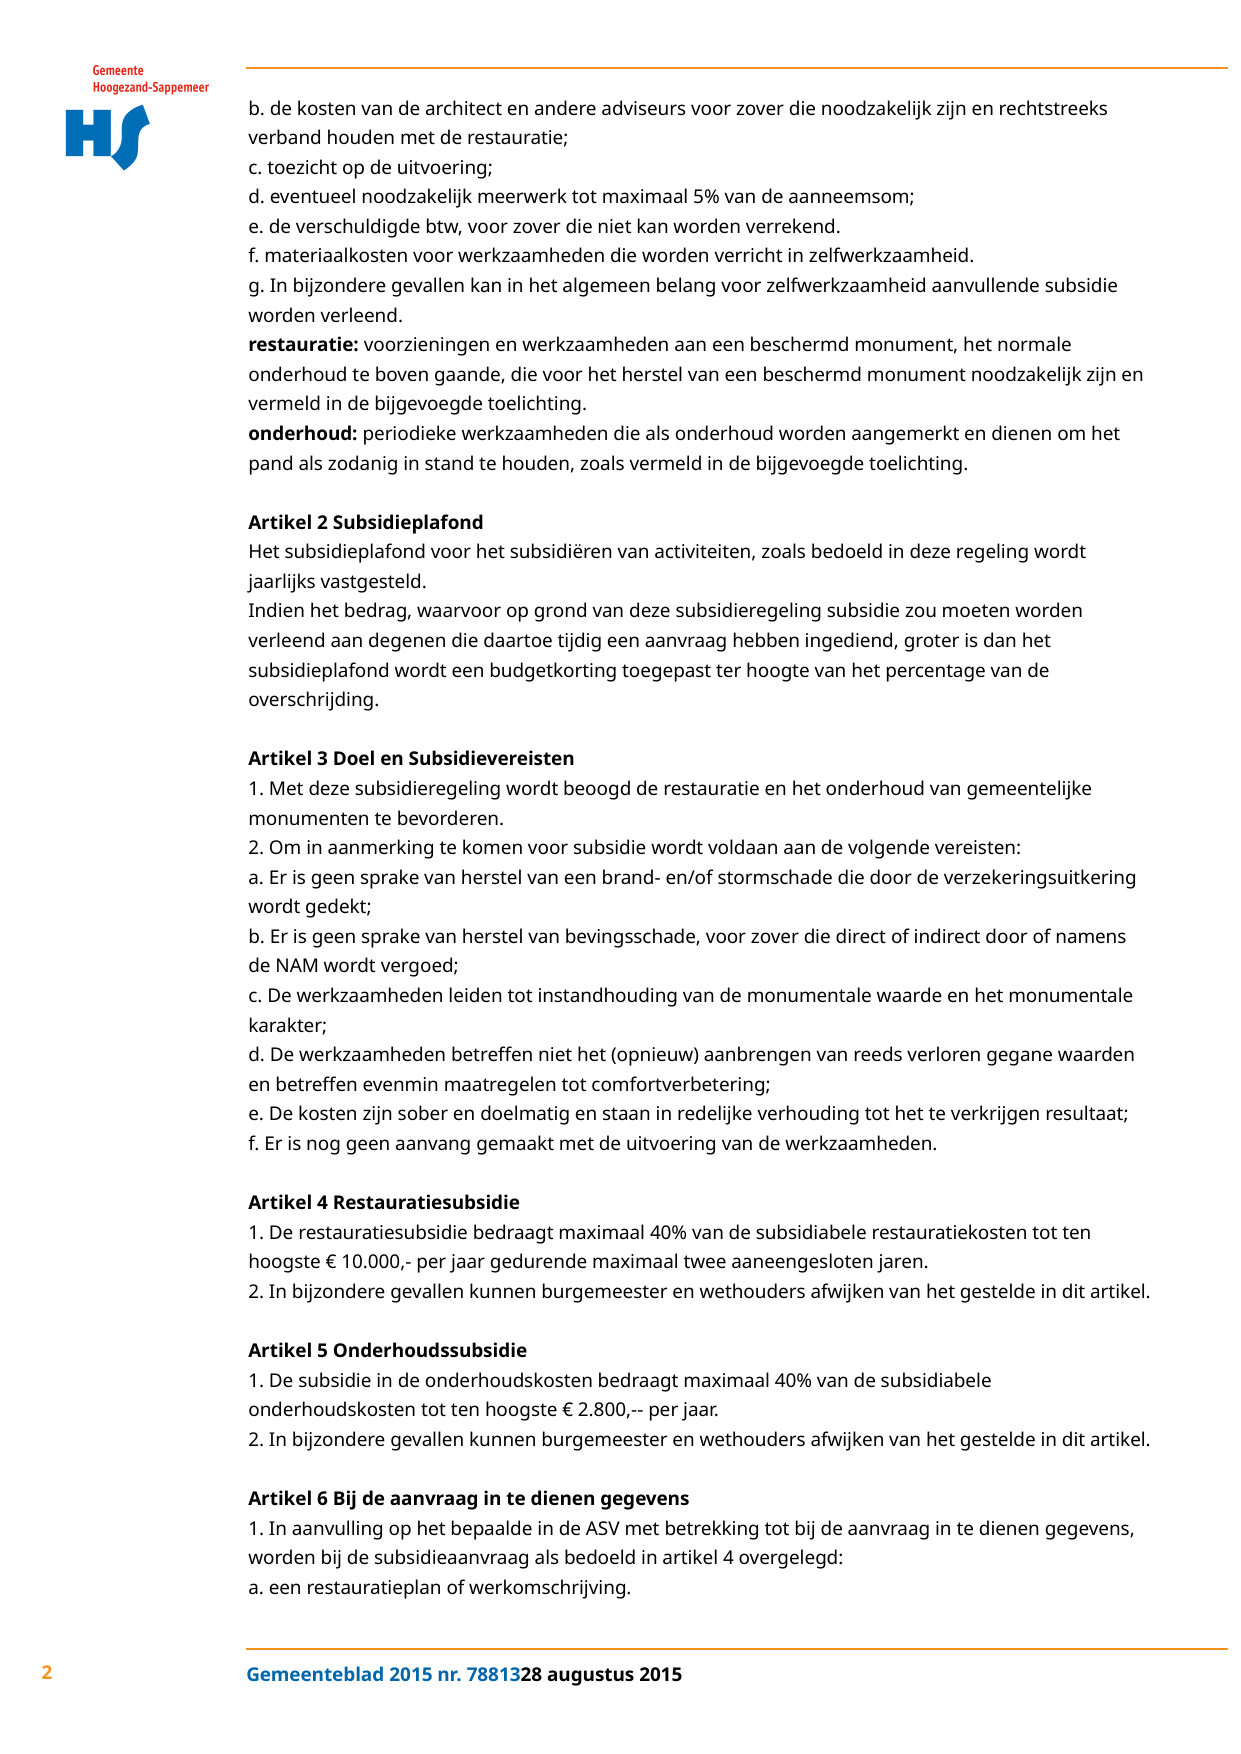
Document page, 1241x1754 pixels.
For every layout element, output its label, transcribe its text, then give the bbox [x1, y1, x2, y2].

text d. De werkzaamheden betreffen niet het (opnieuw) aanbrengen van reeds verloren gegane waarden en betreffen evenmin maatregelen tot comfortverbetering; [248, 1041, 1152, 1097]
text onderhoud: periodieke werkzaamheden die als onderhoud worden aangemerkt en dienen om het pand als zodanig in stand te houden, zoals vermeld in de bijgevoegde toelichting. [248, 420, 1152, 476]
text 1. Met deze subsidieregeling wordt beoogd de restauratie en het onderhoud van gemeentelijke monumenten te bevorderen. [248, 775, 1152, 831]
text 1. De restauratiesubsidie bedraagt maximaal 40% van de subsidiabele restauratiekosten tot ten hoogste € 10.000,- per jaar gedurende maximaal twee aaneengesloten jaren. [248, 1219, 1152, 1274]
text Het subsidieplafond voor het subsidiëren van activiteiten, zoals bedoeld in deze regeling wordt jaarlijks vastgesteld. [248, 538, 1152, 594]
text c. toezicht op de uitvoering; [248, 154, 1152, 180]
text 1. In aanvulling op het bepaalde in de ASV met betrekking tot bij de aanvraag in te dienen gegevens, worden bij de subsidieaanvraag als bedoeld in artikel 4 overgelegd: [248, 1515, 1152, 1570]
text Artikel 6 Bij de aanvraag in te dienen gegevens [248, 1485, 1152, 1511]
text a. Er is geen sprake van herstel van een brand- en/of stormschade die door de verzekeringsuitkering wordt gedekt; [248, 864, 1152, 919]
text g. In bijzondere gevallen kan in het algemeen belang voor zelfwerkzaamheid aanvullende subsidie worden verleend. [248, 272, 1152, 328]
text Artikel 2 Subsidieplafond [248, 509, 1152, 535]
text f. Er is nog geen aanvang gemaakt met de uitvoering van de werkzaamheden. [248, 1130, 1152, 1156]
text 1. De subsidie in de onderhoudskosten bedraagt maximaal 40% van de subsidiabele onderhoudskosten tot ten hoogste € 2.800,-- per jaar. [248, 1367, 1152, 1422]
text b. Er is geen sprake van herstel van bevingsschade, voor zover die direct of indirect door of namens de NAM wordt vergoed; [248, 923, 1152, 978]
text restauratie: voorzieningen en werkzaamheden aan een beschermd monument, het normale onderhoud te boven gaande, die voor het herstel van een beschermd monument noodzakelijk zijn en vermeld in de bijgevoegde toelichting. [248, 331, 1152, 416]
text Indien het bedrag, waarvoor op grond van deze subsidieregeling subsidie zou moeten worden verleend aan degenen die daartoe tijdig een aanvraag hebben ingediend, groter is dan het subsidieplafond wordt een budgetkorting toegepast ter hoogte van het percentage van de overschrijding. [248, 598, 1152, 712]
text f. materiaalkosten voor werkzaamheden die worden verricht in zelfwerkzaamheid. [248, 243, 1152, 268]
text e. de verschuldigde btw, voor zover die niet kan worden verrekend. [248, 213, 1152, 239]
text e. De kosten zijn sober en doelmatig en staan in redelijke verhouding tot het te verkrijgen resultaat; [248, 1101, 1152, 1126]
picture [41, 47, 231, 172]
text d. eventueel noodzakelijk meerwerk tot maximaal 5% van de aanneemsom; [248, 183, 1152, 209]
text c. De werkzaamheden leiden tot instandhouding van de monumentale waarde en het monumentale karakter; [248, 982, 1152, 1038]
text Artikel 3 Doel en Subsidievereisten [248, 746, 1152, 771]
text 2. In bijzondere gevallen kunnen burgemeester en wethouders afwijken van het gestelde in dit artikel. [248, 1278, 1152, 1304]
text 2. Om in aanmerking te komen voor subsidie wordt voldaan aan de volgende vereisten: [248, 834, 1152, 860]
text Artikel 5 Onderhoudssubsidie [248, 1337, 1152, 1363]
text Artikel 4 Restauratiesubsidie [248, 1189, 1152, 1215]
text b. de kosten van de architect en andere adviseurs voor zover die noodzakelijk zijn en rechtstreeks verband houden met de restauratie; [248, 95, 1152, 150]
text a. een restauratieplan of werkomschrijving. [248, 1574, 1152, 1600]
text 2. In bijzondere gevallen kunnen burgemeester en wethouders afwijken van het gestelde in dit artikel. [248, 1426, 1152, 1452]
